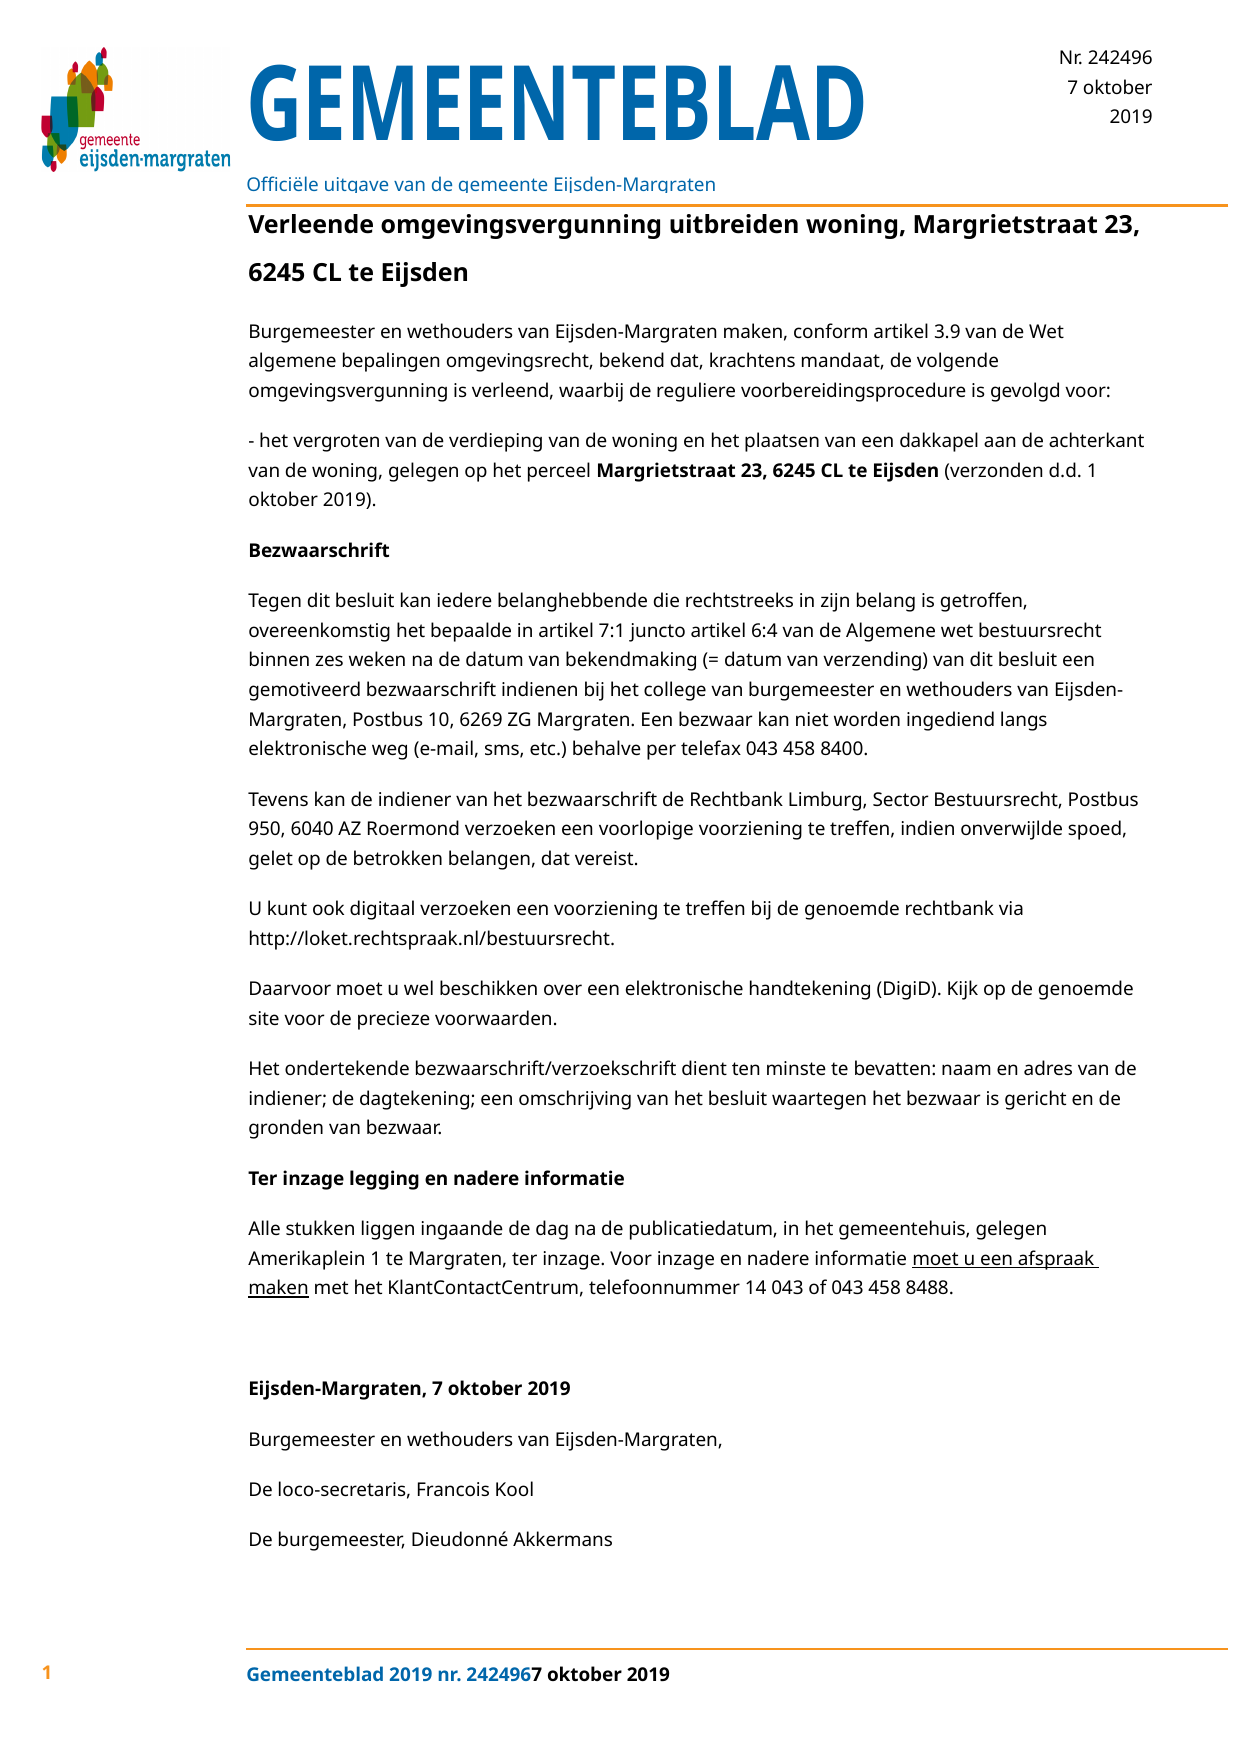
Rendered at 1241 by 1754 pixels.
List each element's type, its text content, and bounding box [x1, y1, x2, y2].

text Tevens kan de indiener van het bezwaarschrift de Rechtbank Limburg, Sector Bestuursrecht, Postbus 950, 6040 AZ Roermond verzoeken een voorlopige voorziening te treffen, indien onverwijlde spoed, gelet op de betrokken belangen, dat vereist. [248, 786, 1152, 871]
text - het vergroten van de verdieping van de woning en het plaatsen van een dakkapel aan de achterkant van de woning, gelegen op het perceel Margrietstraat 23, 6245 CL te Eijsden (verzonden d.d. 1 oktober 2019). [248, 427, 1152, 512]
text U kunt ook digitaal verzoeken een voorziening te treffen bij de genoemde rechtbank via http://loket.rechtspraak.nl/bestuursrecht. [248, 895, 1152, 951]
text Burgemeester en wethouders van Eijsden-Margraten, [248, 1426, 1152, 1452]
text Daarvoor moet u wel beschikken over een elektronische handtekening (DigiD). Kijk op de genoemde site voor de precieze voorwaarden. [248, 975, 1152, 1031]
text Eijsden-Margraten, 7 oktober 2019 [248, 1375, 1152, 1401]
text Het ondertekende bezwaarschrift/verzoekschrift dient ten minste te bevatten: naam en adres van de indiener; de dagtekening; een omschrijving van het besluit waartegen het bezwaar is gericht en de gronden van bezwaar. [248, 1055, 1152, 1140]
text Alle stukken liggen ingaande de dag na de publicatiedatum, in het gemeentehuis, gelegen Amerikaplein 1 te Margraten, ter inzage. Voor inzage en nadere informatie moet u een afspraak maken met het KlantContactCentrum, telefoonnummer 14 043 of 043 458 8488. [248, 1215, 1152, 1300]
text Tegen dit besluit kan iedere belanghebbende die rechtstreeks in zijn belang is getroffen, overeenkomstig het bepaalde in artikel 7:1 juncto artikel 6:4 van de Algemene wet bestuursrecht binnen zes weken na de datum van bekendmaking (= datum van verzending) van dit besluit een gemotiveerd bezwaarschrift indienen bij het college van burgemeester en wethouders van Eijsden-Margraten, Postbus 10, 6269 ZG Margraten. Een bezwaar kan niet worden ingediend langs elektronische weg (e-mail, sms, etc.) behalve per telefax 043 458 8400. [248, 587, 1152, 761]
text De burgemeester, Dieudonné Akkermans [248, 1527, 1152, 1552]
text Verleende omgevingsvergunning uitbreiden woning, Margrietstraat 23, 6245 CL te Eijsden [248, 207, 1152, 288]
picture [41, 47, 231, 172]
text De loco-secretaris, Francois Kool [248, 1476, 1152, 1502]
text Bezwaarschrift [248, 537, 1152, 563]
text Ter inzage legging en nadere informatie [248, 1165, 1152, 1191]
text Burgemeester en wethouders van Eijsden-Margraten maken, conform artikel 3.9 van de Wet algemene bepalingen omgevingsrecht, bekend dat, krachtens mandaat, de volgende omgevingsvergunning is verleend, waarbij de reguliere voorbereidingsprocedure is gevolgd voor: [248, 318, 1152, 403]
